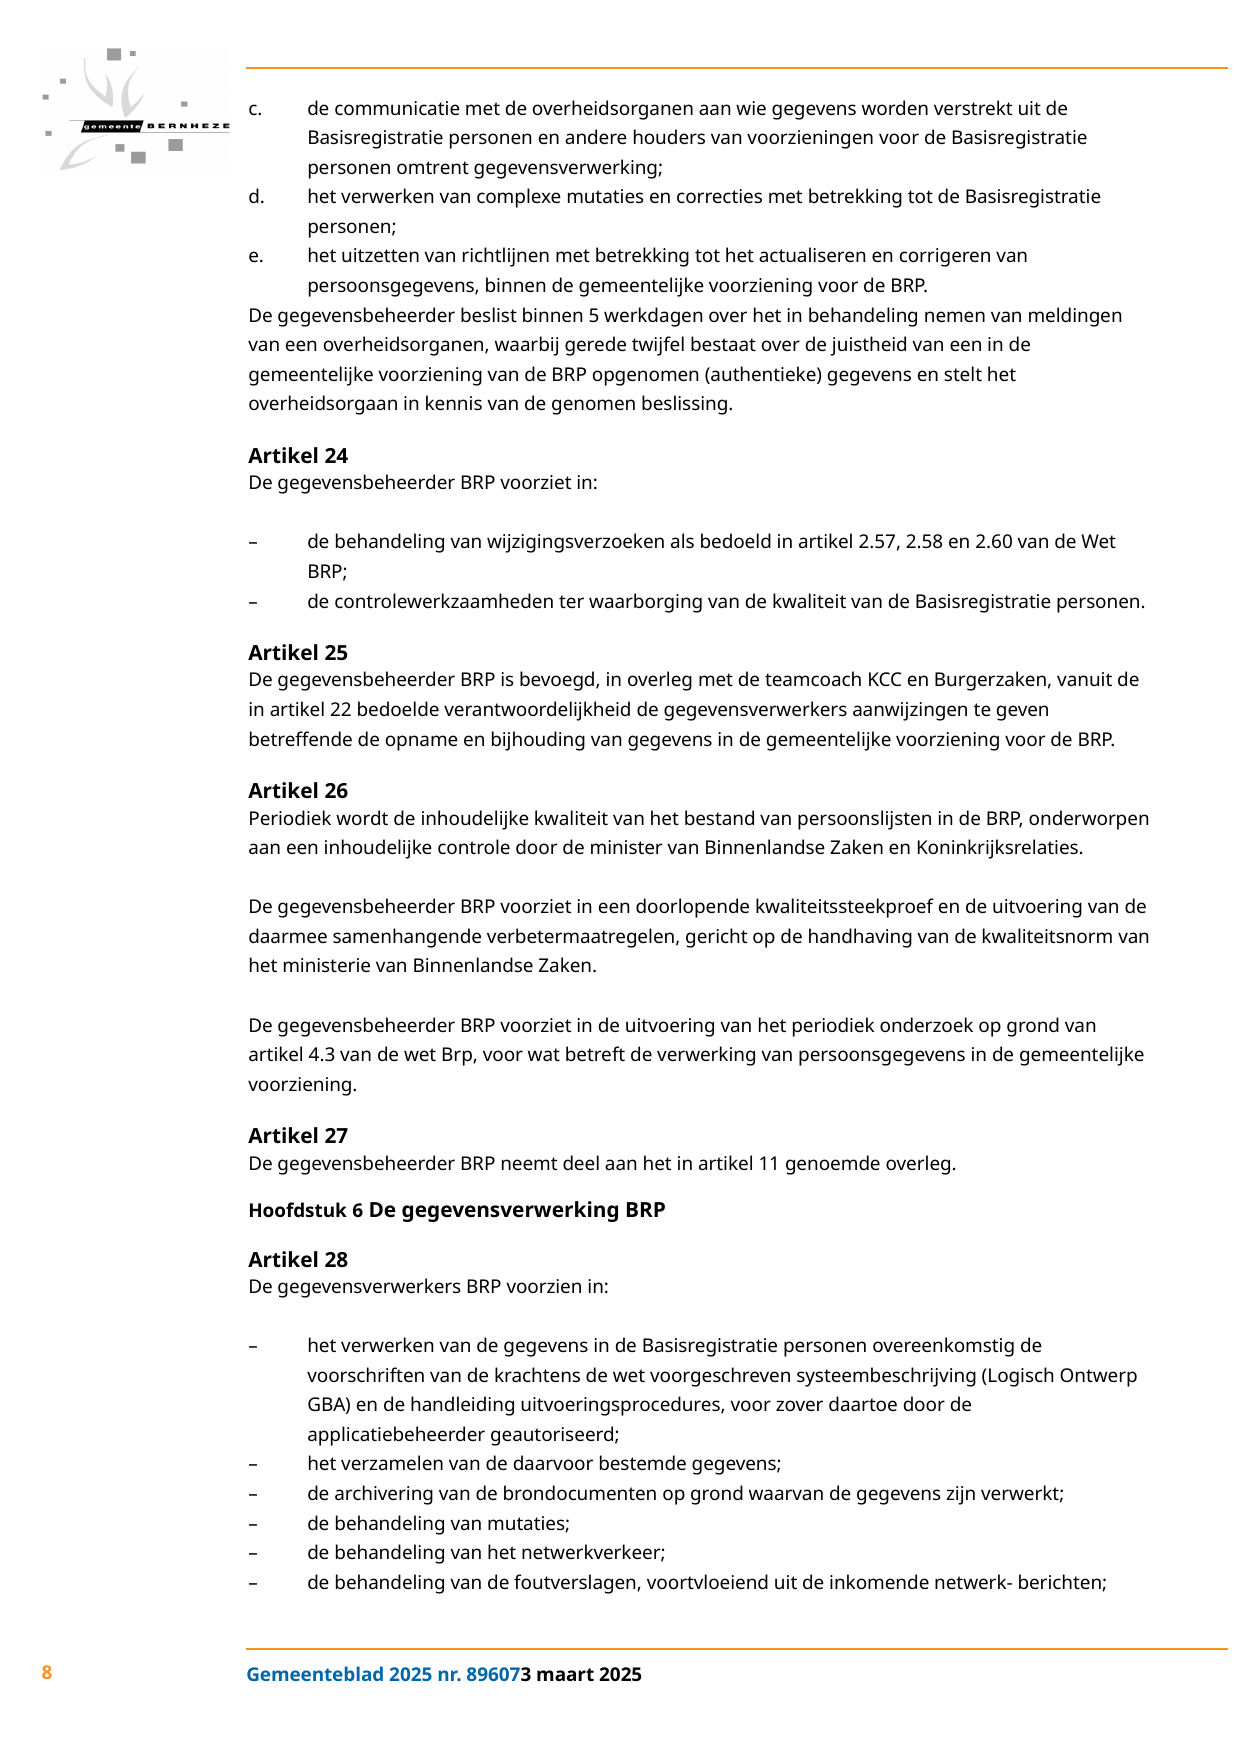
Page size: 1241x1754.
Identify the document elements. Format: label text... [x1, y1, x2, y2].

text Hoofdstuk 6 De gegevensverwerking BRP [248, 1195, 1152, 1224]
text Artikel 24 [248, 441, 1152, 469]
text De gegevensbeheerder BRP voorziet in de uitvoering van het periodiek onderzoek op grond van artikel 4.3 van de wet Brp, voor wat betreft de verwerking van persoonsgegevens in de gemeentelijke voorziening. [248, 1012, 1152, 1097]
list het verwerken van de gegevens in de Basisregistratie personen overeenkomstig de voorschriften van de krachtens de wet voorgeschreven systeembeschrijving (Logisch Ontwerp GBA) en de handleiding uitvoeringsprocedures, voor zover daartoe door de applicatiebeheerder geautoriseerd; [248, 1332, 1152, 1447]
list de behandeling van de foutverslagen, voortvloeiend uit de inkomende netwerk- berichten; [248, 1569, 1152, 1595]
list de communicatie met de overheidsorganen aan wie gegevens worden verstrekt uit de Basisregistratie personen en andere houders van voorzieningen voor de Basisregistratie personen omtrent gegevensverwerking; [248, 95, 1152, 180]
text Artikel 25 [248, 638, 1152, 667]
list de behandeling van mutaties; [248, 1510, 1152, 1536]
text De gegevensbeheerder beslist binnen 5 werkdagen over het in behandeling nemen van meldingen van een overheidsorganen, waarbij gerede twijfel bestaat over de juistheid van een in de gemeentelijke voorziening van de BRP opgenomen (authentieke) gegevens en stelt het overheidsorgaan in kennis van de genomen beslissing. [248, 302, 1152, 416]
text De gegevensbeheerder BRP voorziet in een doorlopende kwaliteitssteekproef en de uitvoering van de daarmee samenhangende verbetermaatregelen, gericht op de handhaving van de kwaliteitsnorm van het ministerie van Binnenlandse Zaken. [248, 893, 1152, 978]
list de behandeling van wijzigingsverzoeken als bedoeld in artikel 2.57, 2.58 en 2.60 van de Wet BRP; [248, 529, 1152, 584]
text Artikel 28 [248, 1245, 1152, 1273]
list de controlewerkzaamheden ter waarborging van de kwaliteit van de Basisregistratie personen. [248, 588, 1152, 613]
text De gegevensbeheerder BRP is bevoegd, in overleg met de teamcoach KCC en Burgerzaken, vanuit de in artikel 22 bedoelde verantwoordelijkheid de gegevensverwerkers aanwijzingen te geven betreffende de opname en bijhouding van gegevens in de gemeentelijke voorziening voor de BRP. [248, 667, 1152, 752]
list het uitzetten van richtlijnen met betrekking tot het actualiseren en corrigeren van persoonsgegevens, binnen de gemeentelijke voorziening voor de BRP. [248, 243, 1152, 298]
picture [41, 47, 231, 172]
list de behandeling van het netwerkverkeer; [248, 1539, 1152, 1565]
list de archivering van de brondocumenten op grond waarvan de gegevens zijn verwerkt; [248, 1480, 1152, 1506]
list het verwerken van complexe mutaties en correcties met betrekking tot de Basisregistratie personen; [248, 183, 1152, 239]
text De gegevensverwerkers BRP voorzien in: [248, 1273, 1152, 1299]
text De gegevensbeheerder BRP voorziet in: [248, 469, 1152, 495]
list het verzamelen van de daarvoor bestemde gegevens; [248, 1451, 1152, 1476]
text Artikel 26 [248, 776, 1152, 805]
text Artikel 27 [248, 1121, 1152, 1150]
text Periodiek wordt de inhoudelijke kwaliteit van het bestand van persoonslijsten in de BRP, onderworpen aan een inhoudelijke controle door de minister van Binnenlandse Zaken en Koninkrijksrelaties. [248, 805, 1152, 860]
text De gegevensbeheerder BRP neemt deel aan het in artikel 11 genoemde overleg. [248, 1150, 1152, 1176]
